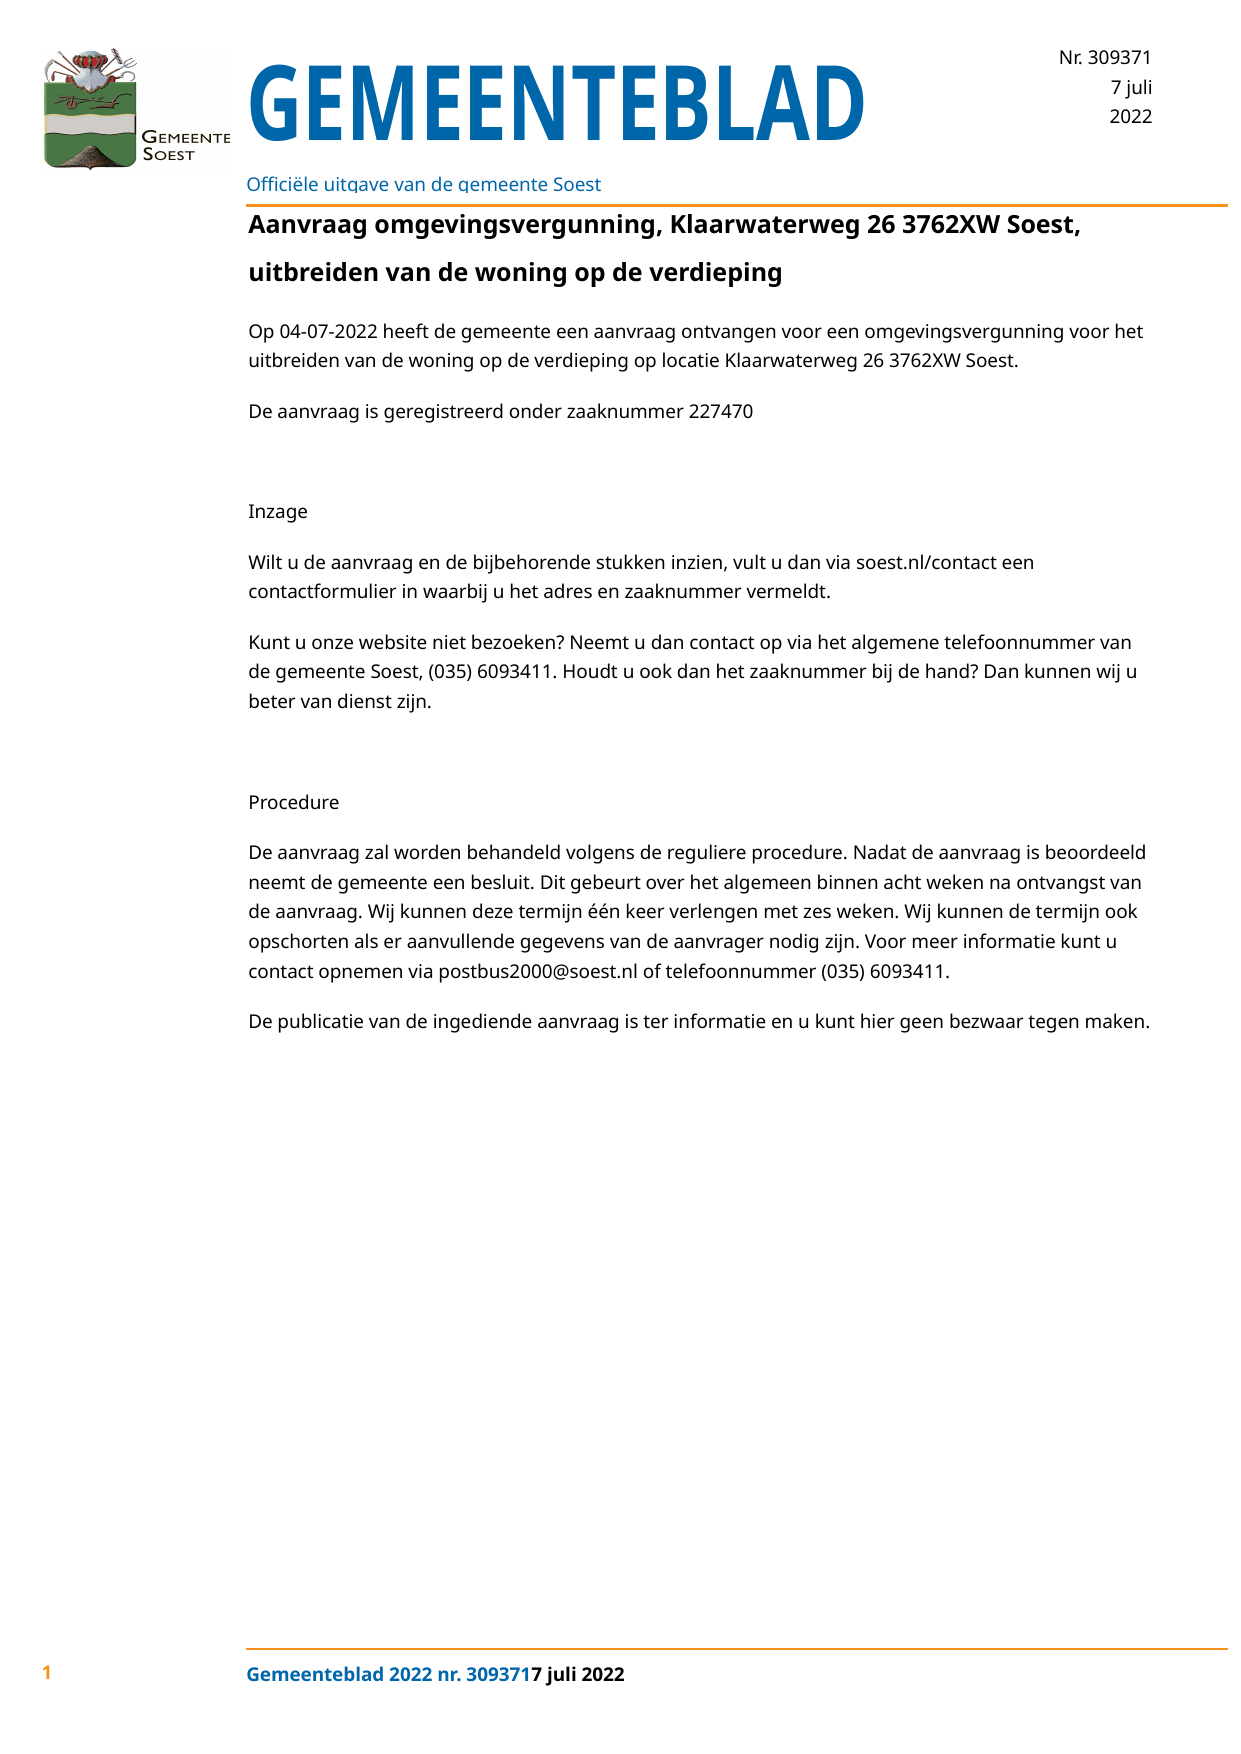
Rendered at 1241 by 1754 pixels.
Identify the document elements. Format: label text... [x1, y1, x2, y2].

text Aanvraag omgevingsvergunning, Klaarwaterweg 26 3762XW Soest, uitbreiden van de woning op de verdieping [248, 207, 1152, 288]
text Inzage [248, 499, 1152, 524]
text De aanvraag is geregistreerd onder zaaknummer 227470 [248, 398, 1152, 424]
text Procedure [248, 789, 1152, 815]
text Op 04-07-2022 heeft de gemeente een aanvraag ontvangen voor een omgevingsvergunning voor het uitbreiden van de woning op de verdieping op locatie Klaarwaterweg 26 3762XW Soest. [248, 318, 1152, 373]
text Kunt u onze website niet bezoeken? Neemt u dan contact op via het algemene telefoonnummer van de gemeente Soest, (035) 6093411. Houdt u ook dan het zaaknummer bij de hand? Dan kunnen wij u beter van dienst zijn. [248, 629, 1152, 714]
picture [41, 47, 231, 172]
text Wilt u de aanvraag en de bijbehorende stukken inzien, vult u dan via soest.nl/contact een contactformulier in waarbij u het adres en zaaknummer vermeldt. [248, 549, 1152, 604]
text De aanvraag zal worden behandeld volgens de reguliere procedure. Nadat de aanvraag is beoordeeld neemt de gemeente een besluit. Dit gebeurt over het algemeen binnen acht weken na ontvangst van de aanvraag. Wij kunnen deze termijn één keer verlengen met zes weken. Wij kunnen de termijn ook opschorten als er aanvullende gegevens van de aanvrager nodig zijn. Voor meer informatie kunt u contact opnemen via postbus2000@soest.nl of telefoonnummer (035) 6093411. [248, 839, 1152, 984]
text De publicatie van de ingediende aanvraag is ter informatie en u kunt hier geen bezwaar tegen maken. [248, 1008, 1152, 1034]
